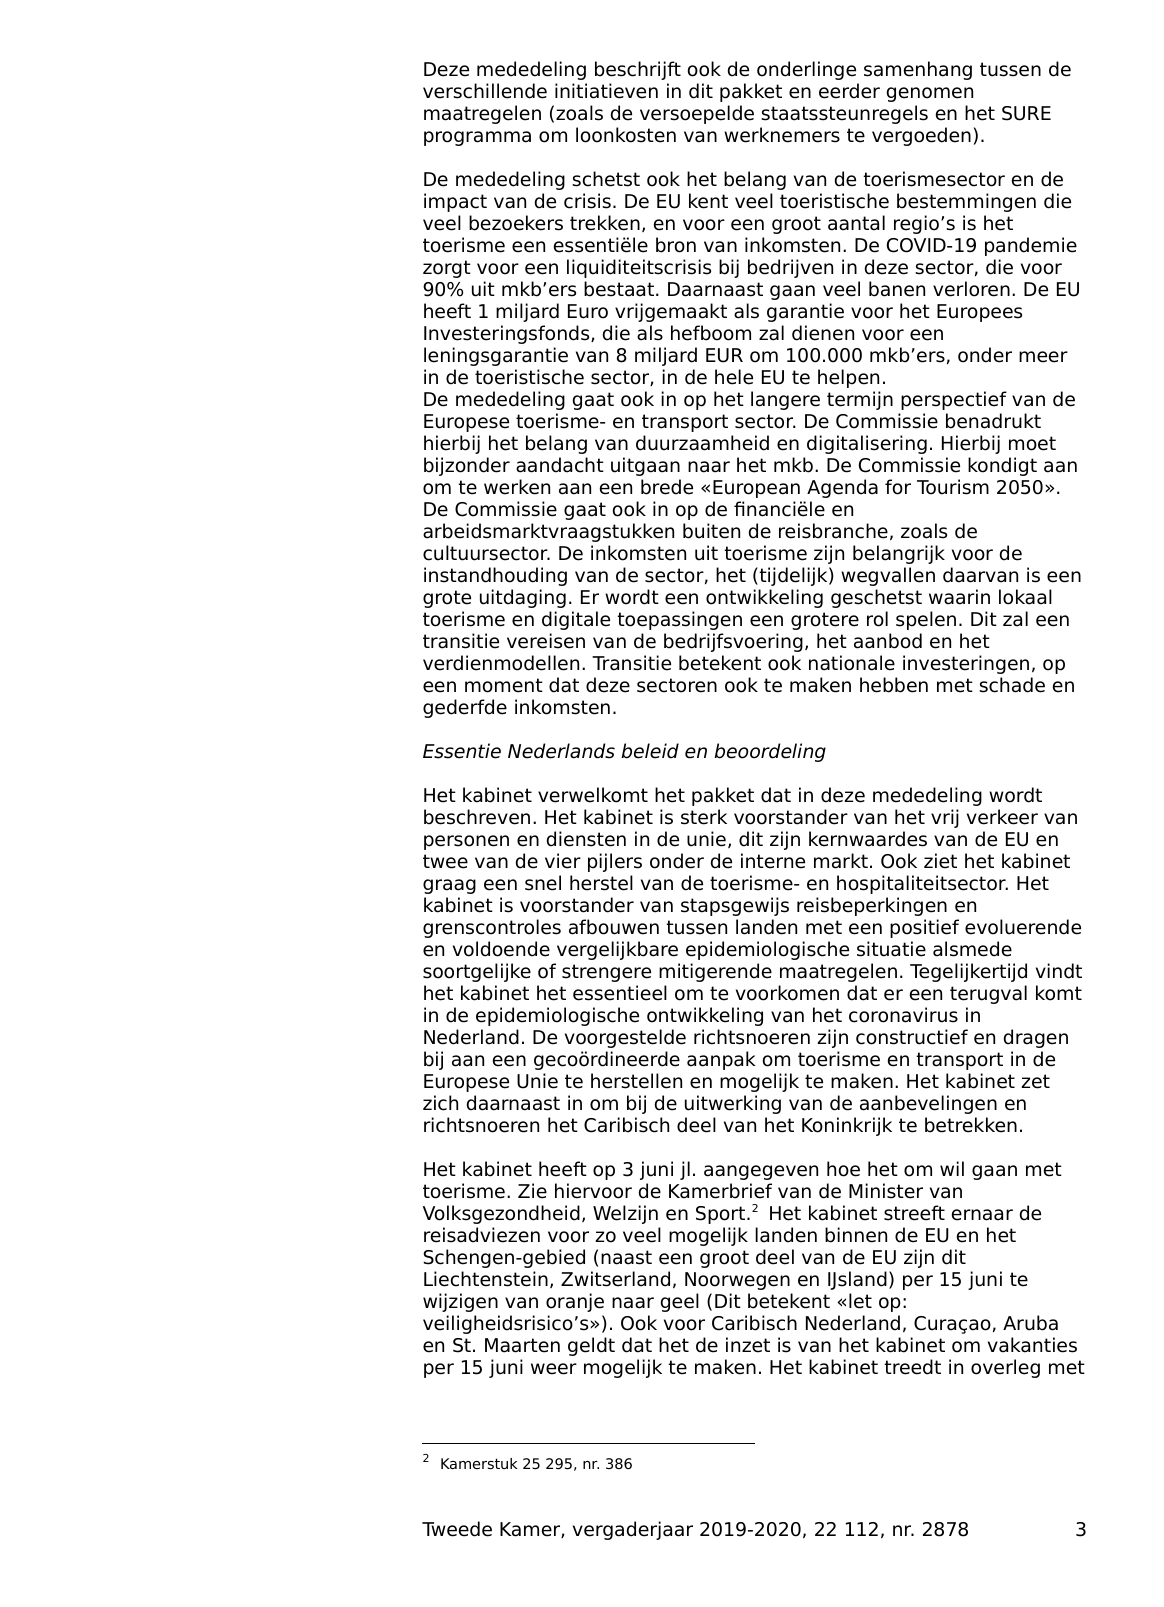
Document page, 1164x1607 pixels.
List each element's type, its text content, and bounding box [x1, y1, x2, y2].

text Kamerstuk 25 295, nr. 386 [422, 1452, 1087, 1474]
text Deze mededeling beschrijft ook de onderlinge samenhang tussen de verschillende initiatieven in dit pakket en eerder genomen maatregelen (zoals de versoepelde staatssteunregels en het SURE programma om loonkosten van werknemers te vergoeden). [422, 59, 1087, 147]
text Het kabinet verwelkomt het pakket dat in deze mededeling wordt beschreven. Het kabinet is sterk voorstander van het vrij verkeer van personen en diensten in de unie, dit zijn kernwaardes van de EU en twee van de vier pijlers onder de interne markt. Ook ziet het kabinet graag een snel herstel van de toerisme- en hospitaliteitsector. Het kabinet is voorstander van stapsgewijs reisbeperkingen en grenscontroles afbouwen tussen landen met een positief evoluerende en voldoende vergelijkbare epidemiologische situatie alsmede soortgelijke of strengere mitigerende maatregelen. Tegelijkertijd vindt het kabinet het essentieel om te voorkomen dat er een terugval komt in de epidemiologische ontwikkeling van het coronavirus in Nederland. De voorgestelde richtsnoeren zijn constructief en dragen bij aan een gecoördineerde aanpak om toerisme en transport in de Europese Unie te herstellen en mogelijk te maken. Het kabinet zet zich daarnaast in om bij de uitwerking van de aanbevelingen en richtsnoeren het Caribisch deel van het Koninkrijk te betrekken. [422, 785, 1087, 1137]
text De mededeling schetst ook het belang van de toerismesector en de impact van de crisis. De EU kent veel toeristische bestemmingen die veel bezoekers trekken, en voor een groot aantal regio’s is het toerisme een essentiële bron van inkomsten. De COVID-19 pandemie zorgt voor een liquiditeitscrisis bij bedrijven in deze sector, die voor 90% uit mkb’ers bestaat. Daarnaast gaan veel banen verloren. De EU heeft 1 miljard Euro vrijgemaakt als garantie voor het Europees Investeringsfonds, die als hefboom zal dienen voor een leningsgarantie van 8 miljard EUR om 100.000 mkb’ers, onder meer in de toeristische sector, in de hele EU te helpen. [422, 169, 1087, 389]
subtitle Essentie Nederlands beleid en beoordeling [422, 741, 1087, 763]
text De Commissie gaat ook in op de financiële en arbeidsmarktvraagstukken buiten de reisbranche, zoals de cultuursector. De inkomsten uit toerisme zijn belangrijk voor de instandhouding van de sector, het (tijdelijk) wegvallen daarvan is een grote uitdaging. Er wordt een ontwikkeling geschetst waarin lokaal toerisme en digitale toepassingen een grotere rol spelen. Dit zal een transitie vereisen van de bedrijfsvoering, het aanbod en het verdienmodellen. Transitie betekent ook nationale investeringen, op een moment dat deze sectoren ook te maken hebben met schade en gederfde inkomsten. [422, 499, 1087, 719]
text Het kabinet heeft op 3 juni jl. aangegeven hoe het om wil gaan met toerisme. Zie hiervoor de Kamerbrief van de Minister van Volksgezondheid, Welzijn en Sport. Het kabinet streeft ernaar de reisadviezen voor zo veel mogelijk landen binnen de EU en het Schengen-gebied (naast een groot deel van de EU zijn dit Liechtenstein, Zwitserland, Noorwegen en IJsland) per 15 juni te wijzigen van oranje naar geel (Dit betekent «let op: veiligheidsrisico’s»). Ook voor Caribisch Nederland, Curaçao, Aruba en St. Maarten geldt dat het de inzet is van het kabinet om vakanties per 15 juni weer mogelijk te maken. Het kabinet treedt in overleg met [422, 1159, 1087, 1379]
text De mededeling gaat ook in op het langere termijn perspectief van de Europese toerisme- en transport sector. De Commissie benadrukt hierbij het belang van duurzaamheid en digitalisering. Hierbij moet bijzonder aandacht uitgaan naar het mkb. De Commissie kondigt aan om te werken aan een brede «European Agenda for Tourism 2050». [422, 389, 1087, 499]
